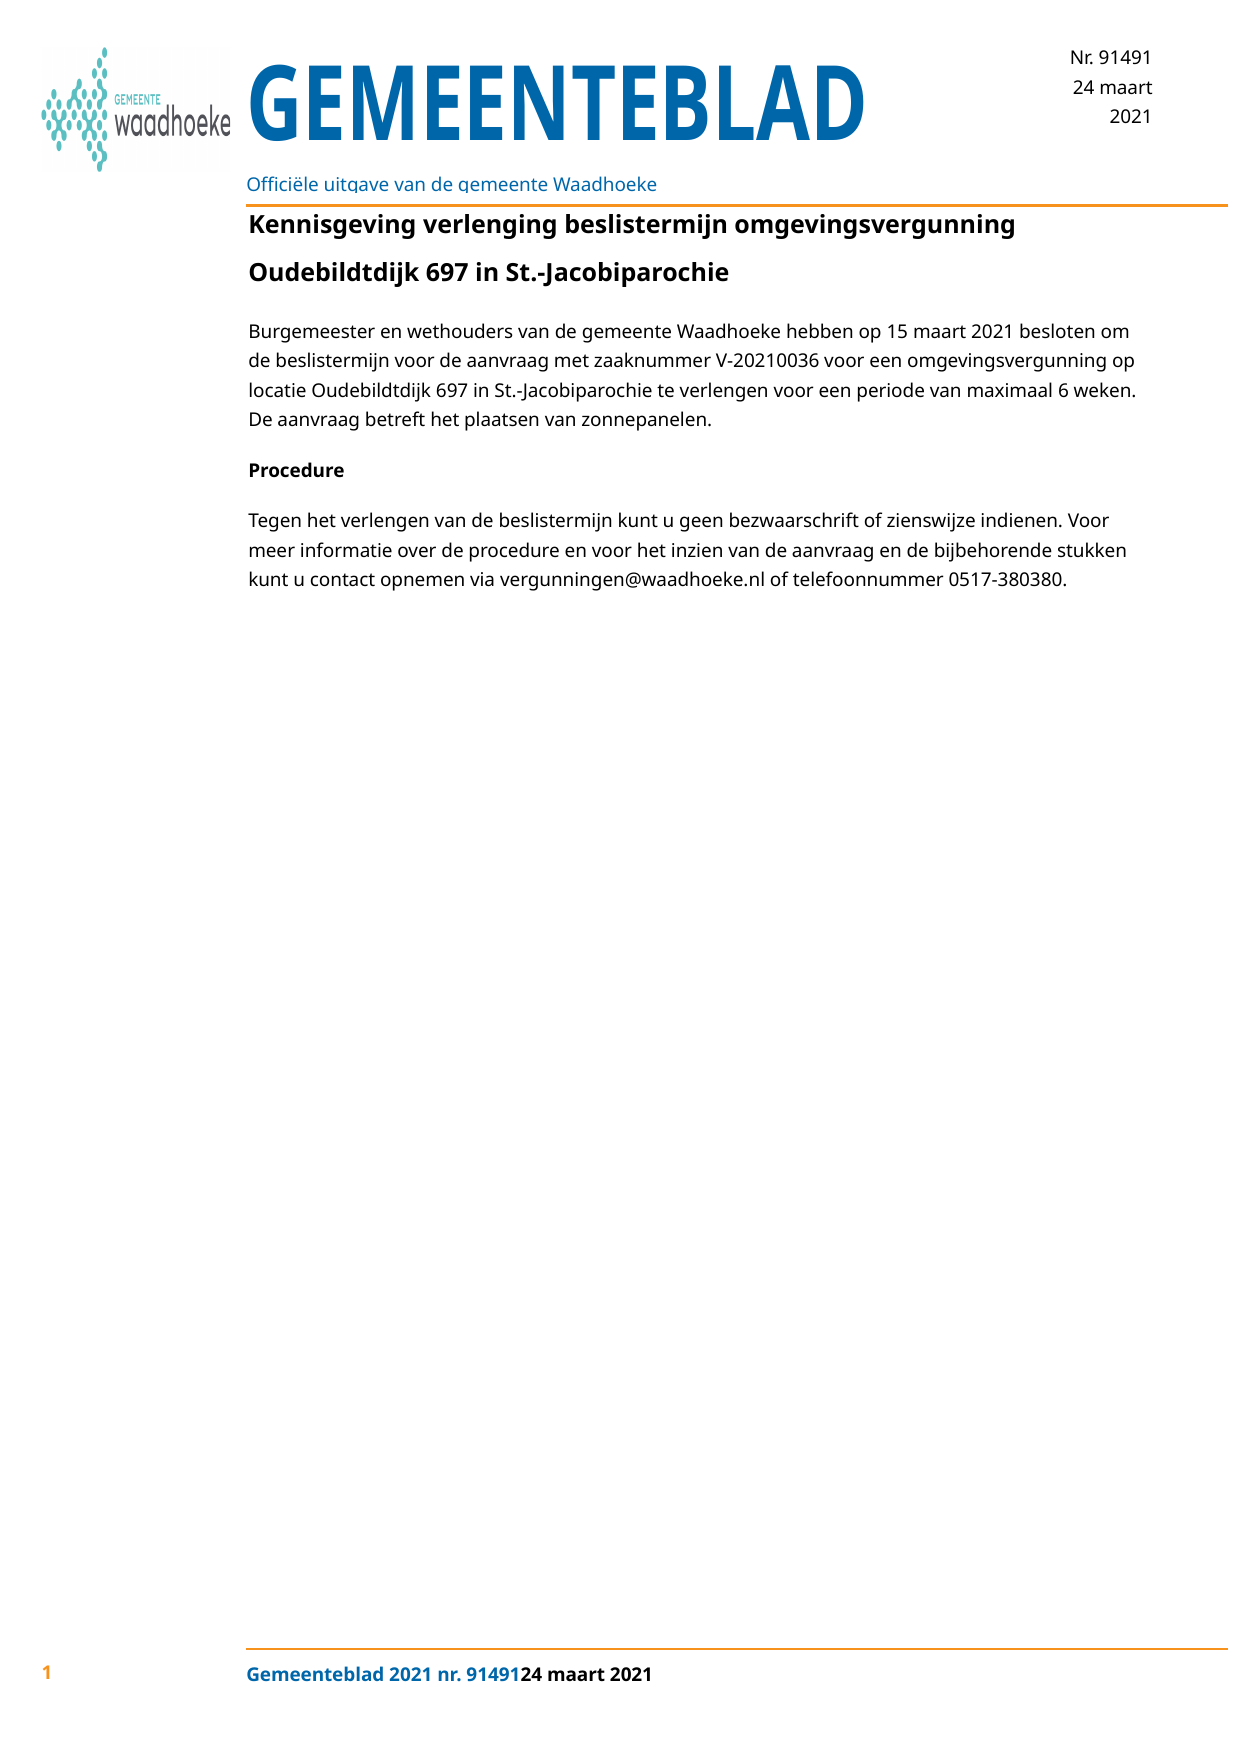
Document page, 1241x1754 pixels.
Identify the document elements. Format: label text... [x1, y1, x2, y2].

picture [41, 47, 231, 172]
text Kennisgeving verlenging beslistermijn omgevingsvergunning Oudebildtdijk 697 in St.-Jacobiparochie [248, 207, 1152, 288]
text Burgemeester en wethouders van de gemeente Waadhoeke hebben op 15 maart 2021 besloten om de beslistermijn voor de aanvraag met zaaknummer V-20210036 voor een omgevingsvergunning op locatie Oudebildtdijk 697 in St.-Jacobiparochie te verlengen voor een periode van maximaal 6 weken. De aanvraag betreft het plaatsen van zonnepanelen. [248, 318, 1152, 432]
text Tegen het verlengen van de beslistermijn kunt u geen bezwaarschrift of zienswijze indienen. Voor meer informatie over de procedure en voor het inzien van de aanvraag en de bijbehorende stukken kunt u contact opnemen via vergunningen@waadhoeke.nl of telefoonnummer 0517-380380. [248, 507, 1152, 592]
text Procedure [248, 457, 1152, 483]
